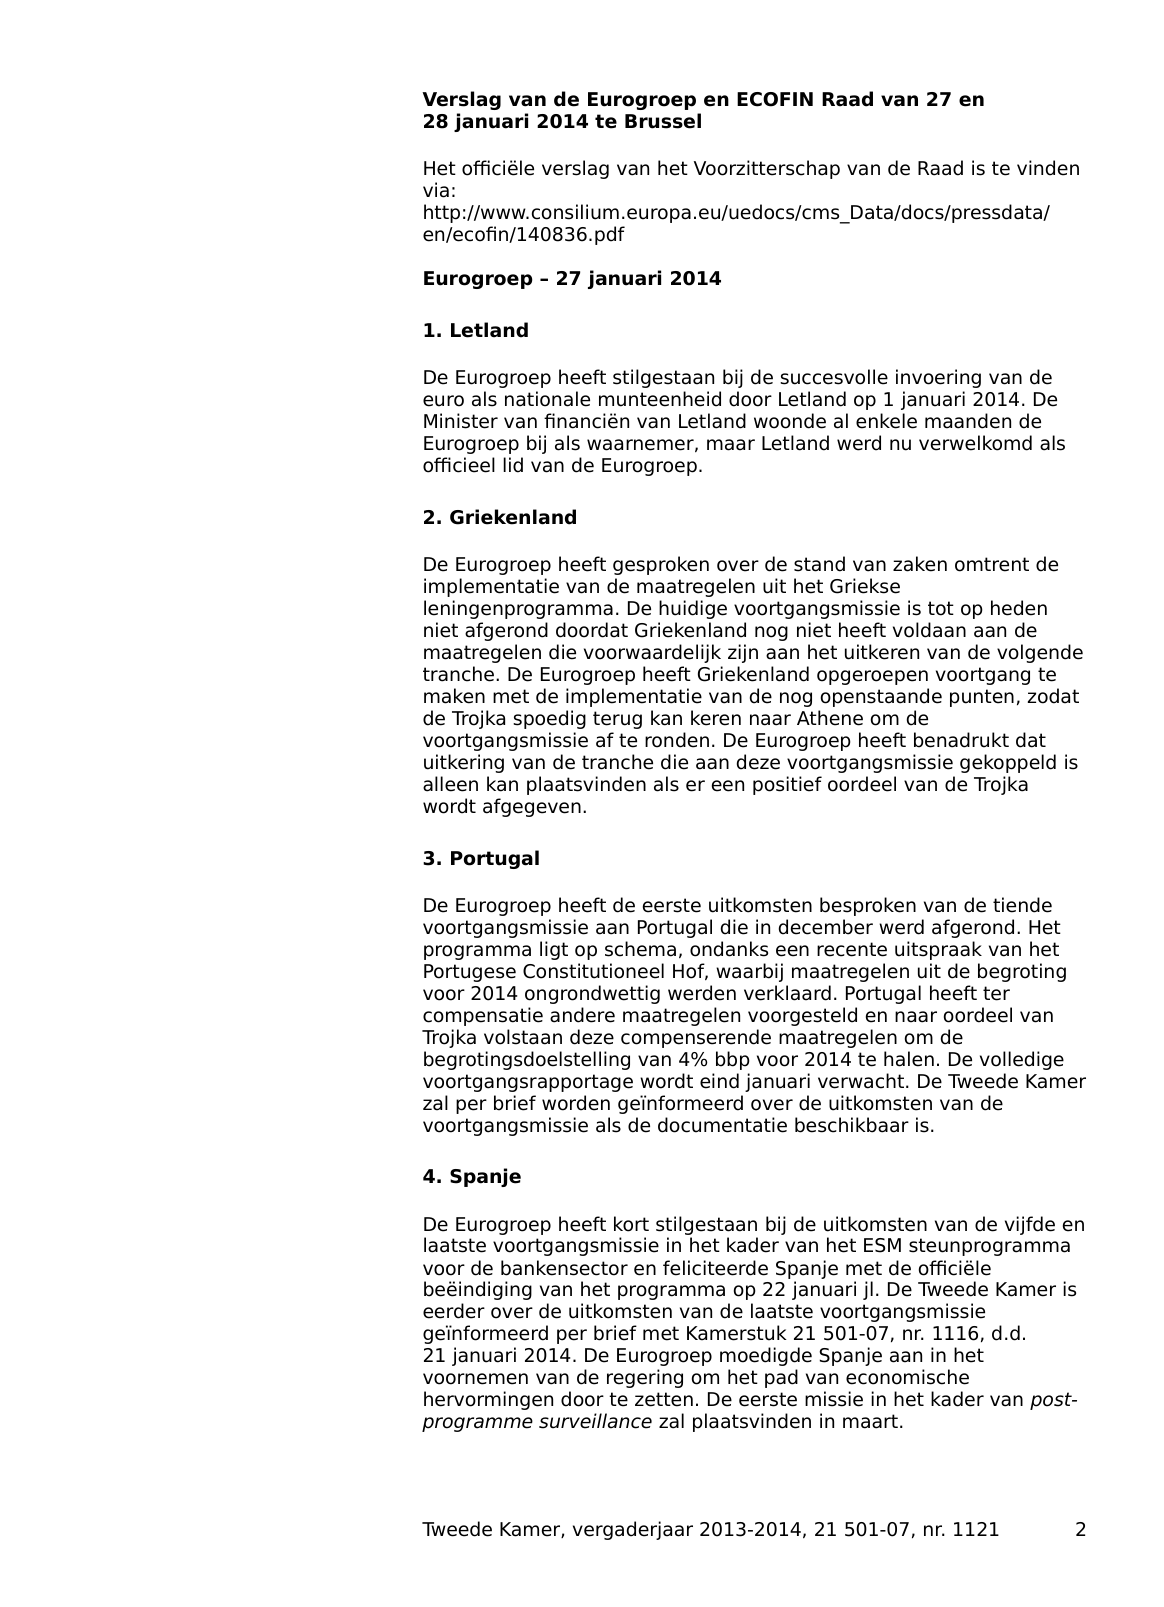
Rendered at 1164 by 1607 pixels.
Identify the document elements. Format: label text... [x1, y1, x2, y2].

text Het officiële verslag van het Voorzitterschap van de Raad is te vinden via: [422, 158, 1087, 202]
subtitle 2. Griekenland [422, 507, 1087, 529]
subtitle 1. Letland [422, 320, 1087, 342]
text De Eurogroep heeft stilgestaan bij de succesvolle invoering van de euro als nationale munteenheid door Letland op 1 januari 2014. De Minister van financiën van Letland woonde al enkele maanden de Eurogroep bij als waarnemer, maar Letland werd nu verwelkomd als officieel lid van de Eurogroep. [422, 367, 1087, 477]
text De Eurogroep heeft gesproken over de stand van zaken omtrent de implementatie van de maatregelen uit het Griekse leningenprogramma. De huidige voortgangsmissie is tot op heden niet afgerond doordat Griekenland nog niet heeft voldaan aan de maatregelen die voorwaardelijk zijn aan het uitkeren van de volgende tranche. De Eurogroep heeft Griekenland opgeroepen voortgang te maken met de implementatie van de nog openstaande punten, zodat de Trojka spoedig terug kan keren naar Athene om de voortgangsmissie af te ronden. De Eurogroep heeft benadrukt dat uitkering van de tranche die aan deze voortgangsmissie gekoppeld is alleen kan plaatsvinden als er een positief oordeel van de Trojka wordt afgegeven. [422, 554, 1087, 818]
text De Eurogroep heeft kort stilgestaan bij de uitkomsten van de vijfde en laatste voortgangsmissie in het kader van het ESM steunprogramma voor de bankensector en feliciteerde Spanje met de officiële beëindiging van het programma op 22 januari jl. De Tweede Kamer is eerder over de uitkomsten van de laatste voortgangsmissie geïnformeerd per brief met Kamerstuk 21 501-07, nr. 1116, d.d. 21 januari 2014. De Eurogroep moedigde Spanje aan in het voornemen van de regering om het pad van economische hervormingen door te zetten. De eerste missie in het kader van post-programme surveillance zal plaatsvinden in maart. [422, 1213, 1087, 1433]
text http://www.consilium.europa.eu/uedocs/cms_Data/docs/pressdata/en/ecofin/140836.pdf [422, 202, 1087, 246]
subtitle 3. Portugal [422, 848, 1087, 870]
text De Eurogroep heeft de eerste uitkomsten besproken van de tiende voortgangsmissie aan Portugal die in december werd afgerond. Het programma ligt op schema, ondanks een recente uitspraak van het Portugese Constitutioneel Hof, waarbij maatregelen uit de begroting voor 2014 ongrondwettig werden verklaard. Portugal heeft ter compensatie andere maatregelen voorgesteld en naar oordeel van Trojka volstaan deze compenserende maatregelen om de begrotingsdoelstelling van 4% bbp voor 2014 te halen. De volledige voortgangsrapportage wordt eind januari verwacht. De Tweede Kamer zal per brief worden geïnformeerd over de uitkomsten van de voortgangsmissie als de documentatie beschikbaar is. [422, 895, 1087, 1136]
subtitle Eurogroep – 27 januari 2014 [422, 268, 1087, 290]
subtitle 4. Spanje [422, 1166, 1087, 1188]
subtitle Verslag van de Eurogroep en ECOFIN Raad van 27 en 28 januari 2014 te Brussel [422, 89, 1087, 133]
